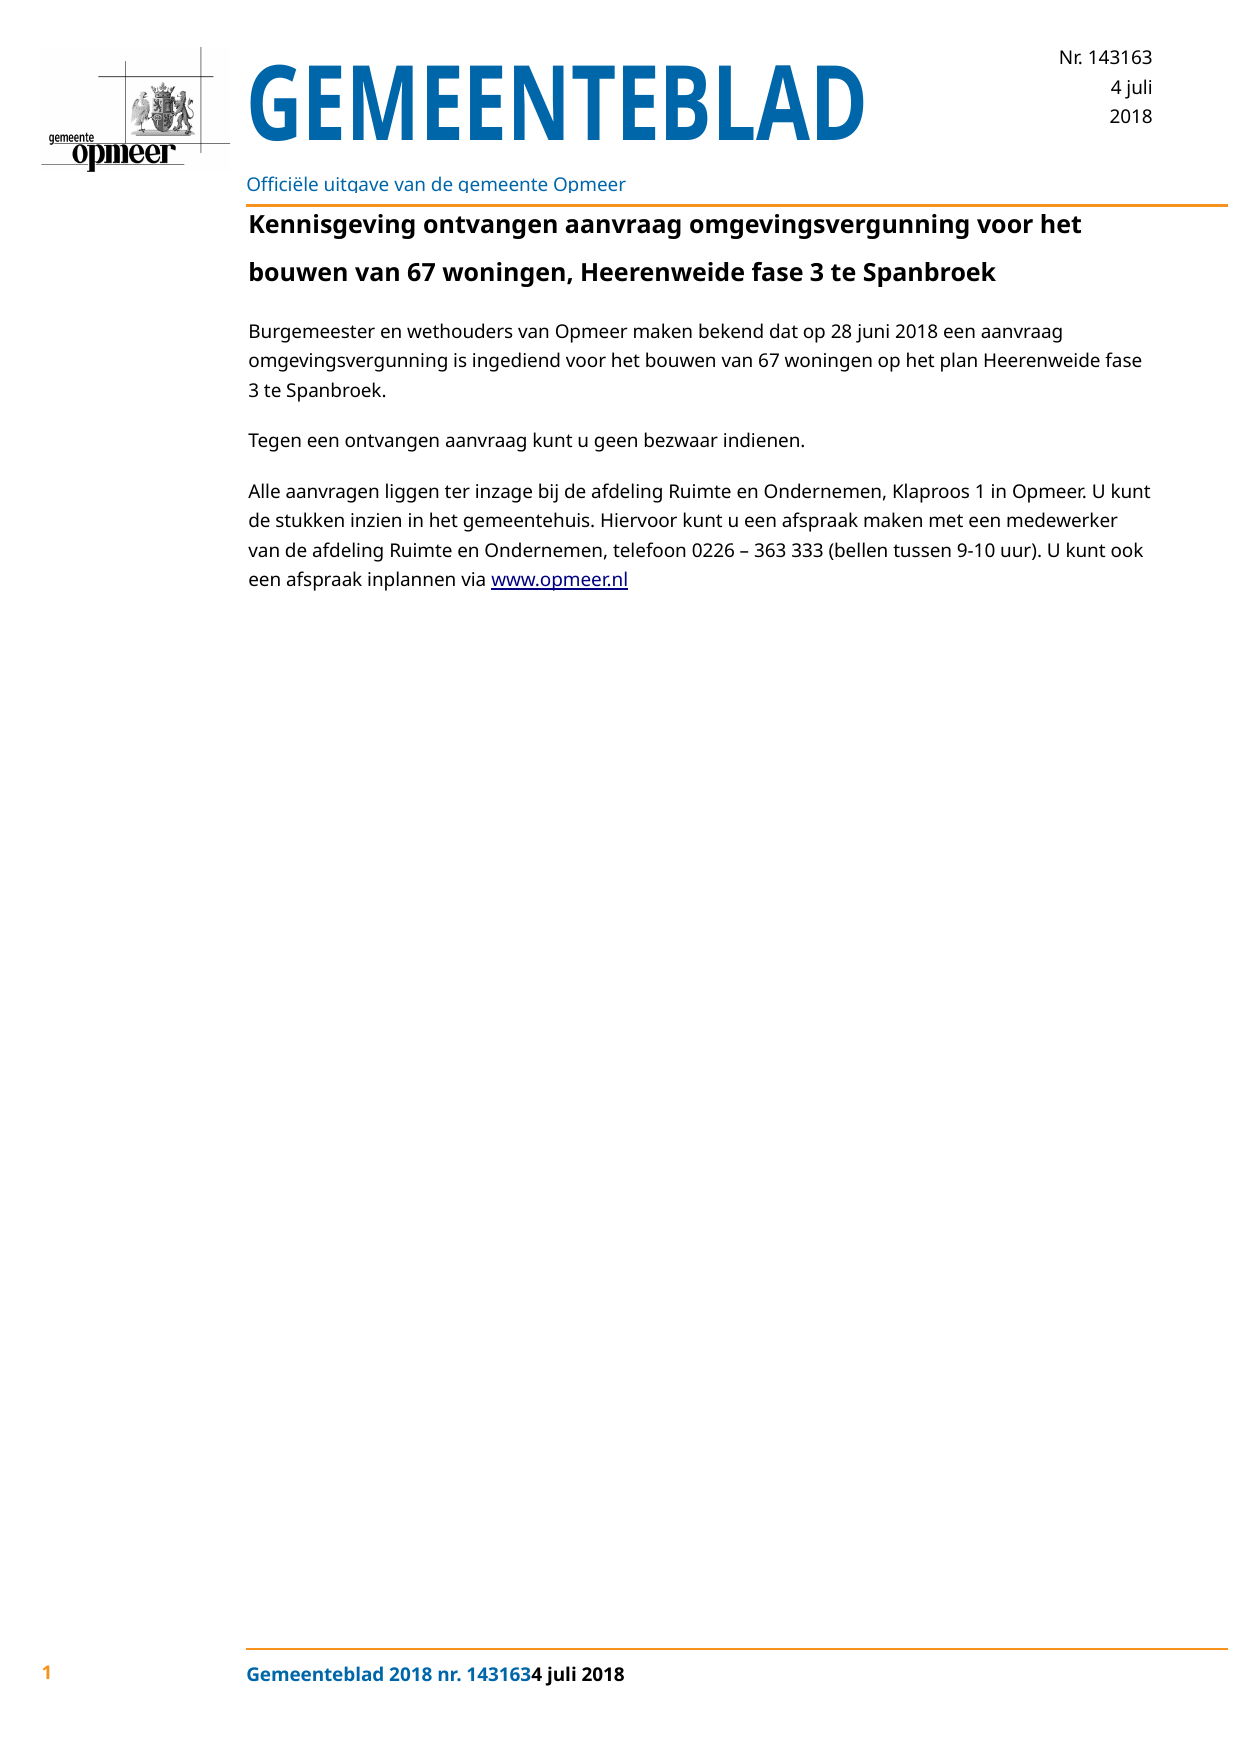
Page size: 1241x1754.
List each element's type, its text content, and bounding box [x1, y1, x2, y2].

text Alle aanvragen liggen ter inzage bij de afdeling Ruimte en Ondernemen, Klaproos 1 in Opmeer. U kunt de stukken inzien in het gemeentehuis. Hiervoor kunt u een afspraak maken met een medewerker van de afdeling Ruimte en Ondernemen, telefoon 0226 – 363 333 (bellen tussen 9-10 uur). U kunt ook een afspraak inplannen via www.opmeer.nl [248, 478, 1152, 592]
text Burgemeester en wethouders van Opmeer maken bekend dat op 28 juni 2018 een aanvraag omgevingsvergunning is ingediend voor het bouwen van 67 woningen op het plan Heerenweide fase 3 te Spanbroek. [248, 318, 1152, 403]
text Kennisgeving ontvangen aanvraag omgevingsvergunning voor het bouwen van 67 woningen, Heerenweide fase 3 te Spanbroek [248, 207, 1152, 288]
picture [41, 47, 231, 172]
text Tegen een ontvangen aanvraag kunt u geen bezwaar indienen. [248, 427, 1152, 453]
